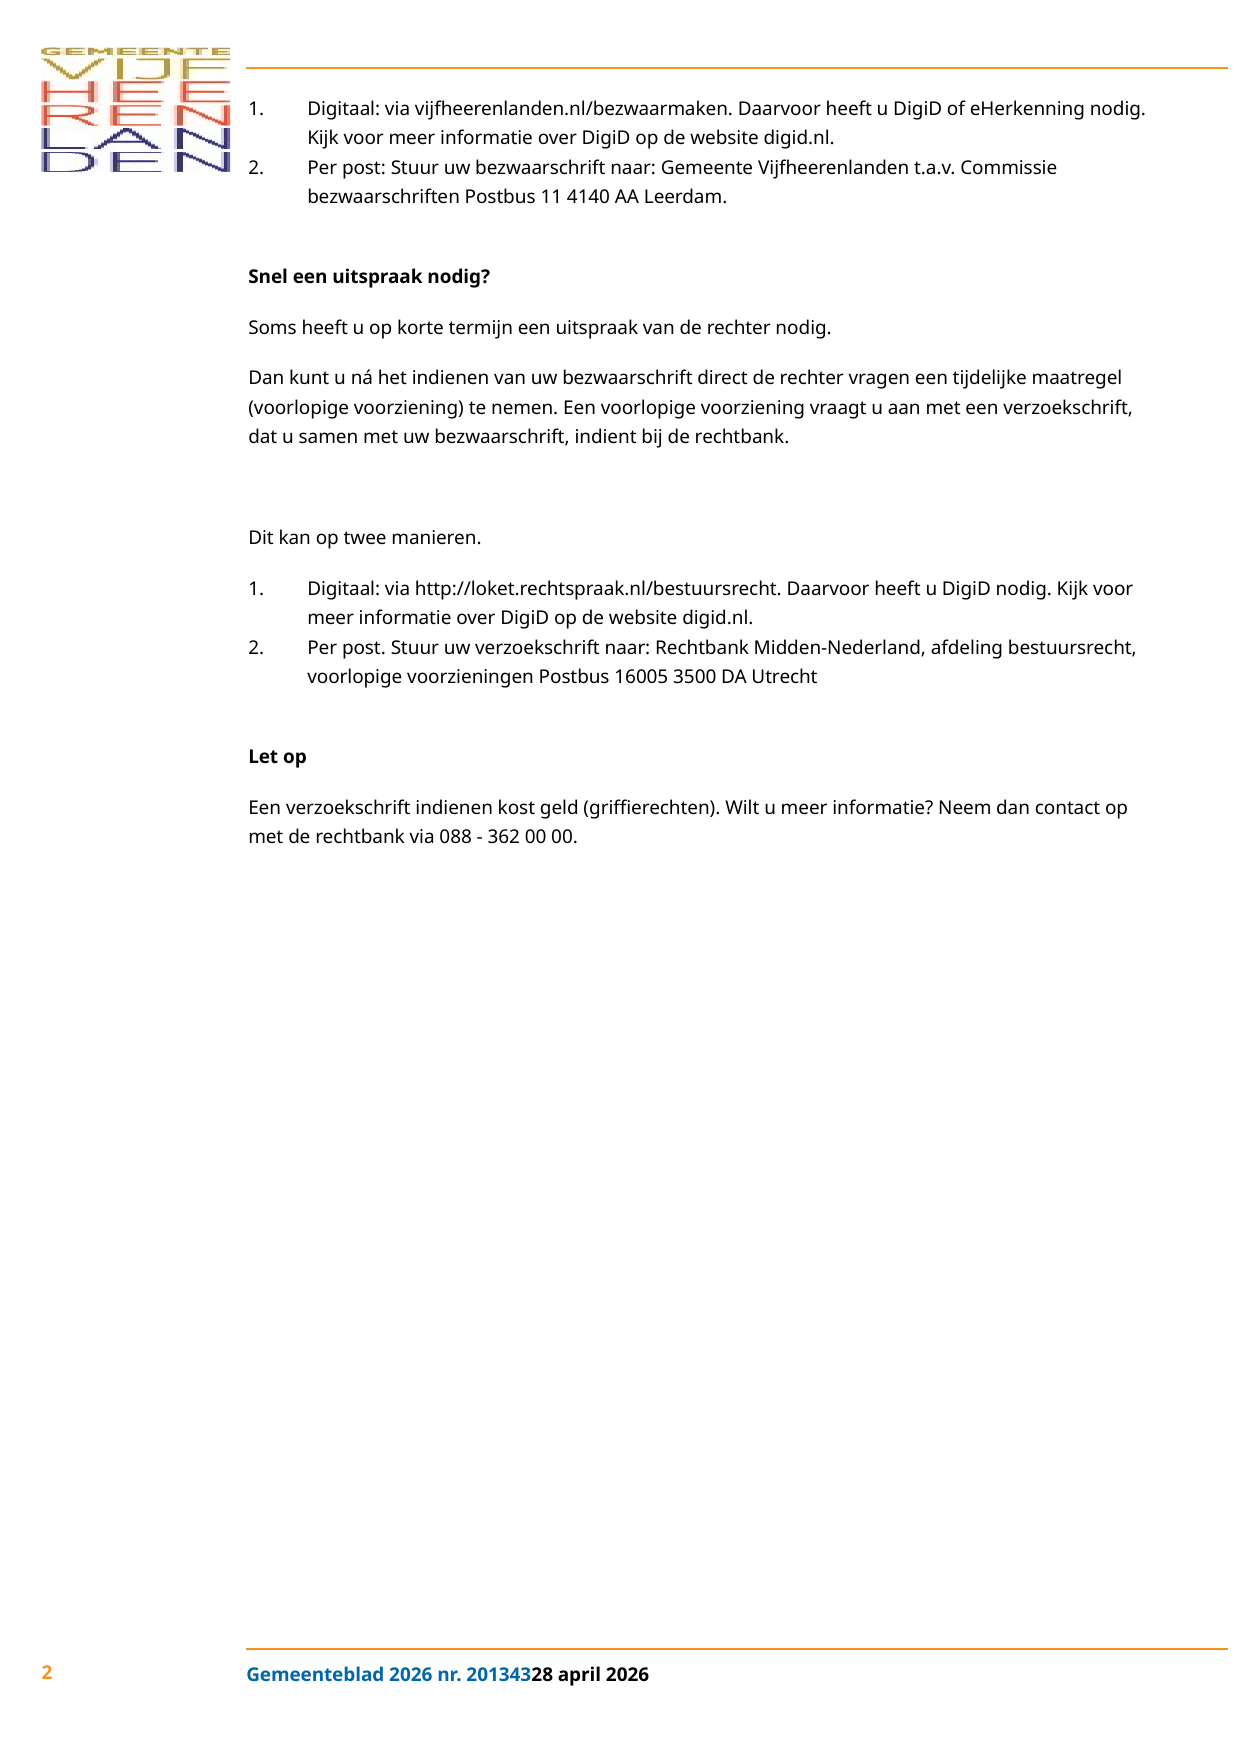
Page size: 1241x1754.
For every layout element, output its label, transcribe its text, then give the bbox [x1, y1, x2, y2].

picture [41, 47, 231, 172]
text Snel een uitspraak nodig? [248, 263, 1152, 289]
text Let op [248, 743, 1152, 769]
list Digitaal: via vijfheerenlanden.nl/bezwaarmaken. Daarvoor heeft u DigiD of eHerkenning nodig. Kijk voor meer informatie over DigiD op de website digid.nl. [248, 95, 1152, 150]
text Dan kunt u ná het indienen van uw bezwaarschrift direct de rechter vragen een tijdelijke maatregel (voorlopige voorziening) te nemen. Een voorlopige voorziening vraagt u aan met een verzoekschrift, dat u samen met uw bezwaarschrift, indient bij de rechtbank. [248, 364, 1152, 449]
list Per post: Stuur uw bezwaarschrift naar: Gemeente Vijfheerenlanden t.a.v. Commissie bezwaarschriften Postbus 11 4140 AA Leerdam. [248, 154, 1152, 209]
list Digitaal: via http://loket.rechtspraak.nl/bestuursrecht. Daarvoor heeft u DigiD nodig. Kijk voor meer informatie over DigiD op de website digid.nl. [248, 575, 1152, 630]
text Dit kan op twee manieren. [248, 524, 1152, 550]
list Per post. Stuur uw verzoekschrift naar: Rechtbank Midden-Nederland, afdeling bestuursrecht, voorlopige voorzieningen Postbus 16005 3500 DA Utrecht [248, 634, 1152, 689]
text Een verzoekschrift indienen kost geld (griffierechten). Wilt u meer informatie? Neem dan contact op met de rechtbank via 088 - 362 00 00. [248, 794, 1152, 849]
text Soms heeft u op korte termijn een uitspraak van de rechter nodig. [248, 314, 1152, 340]
